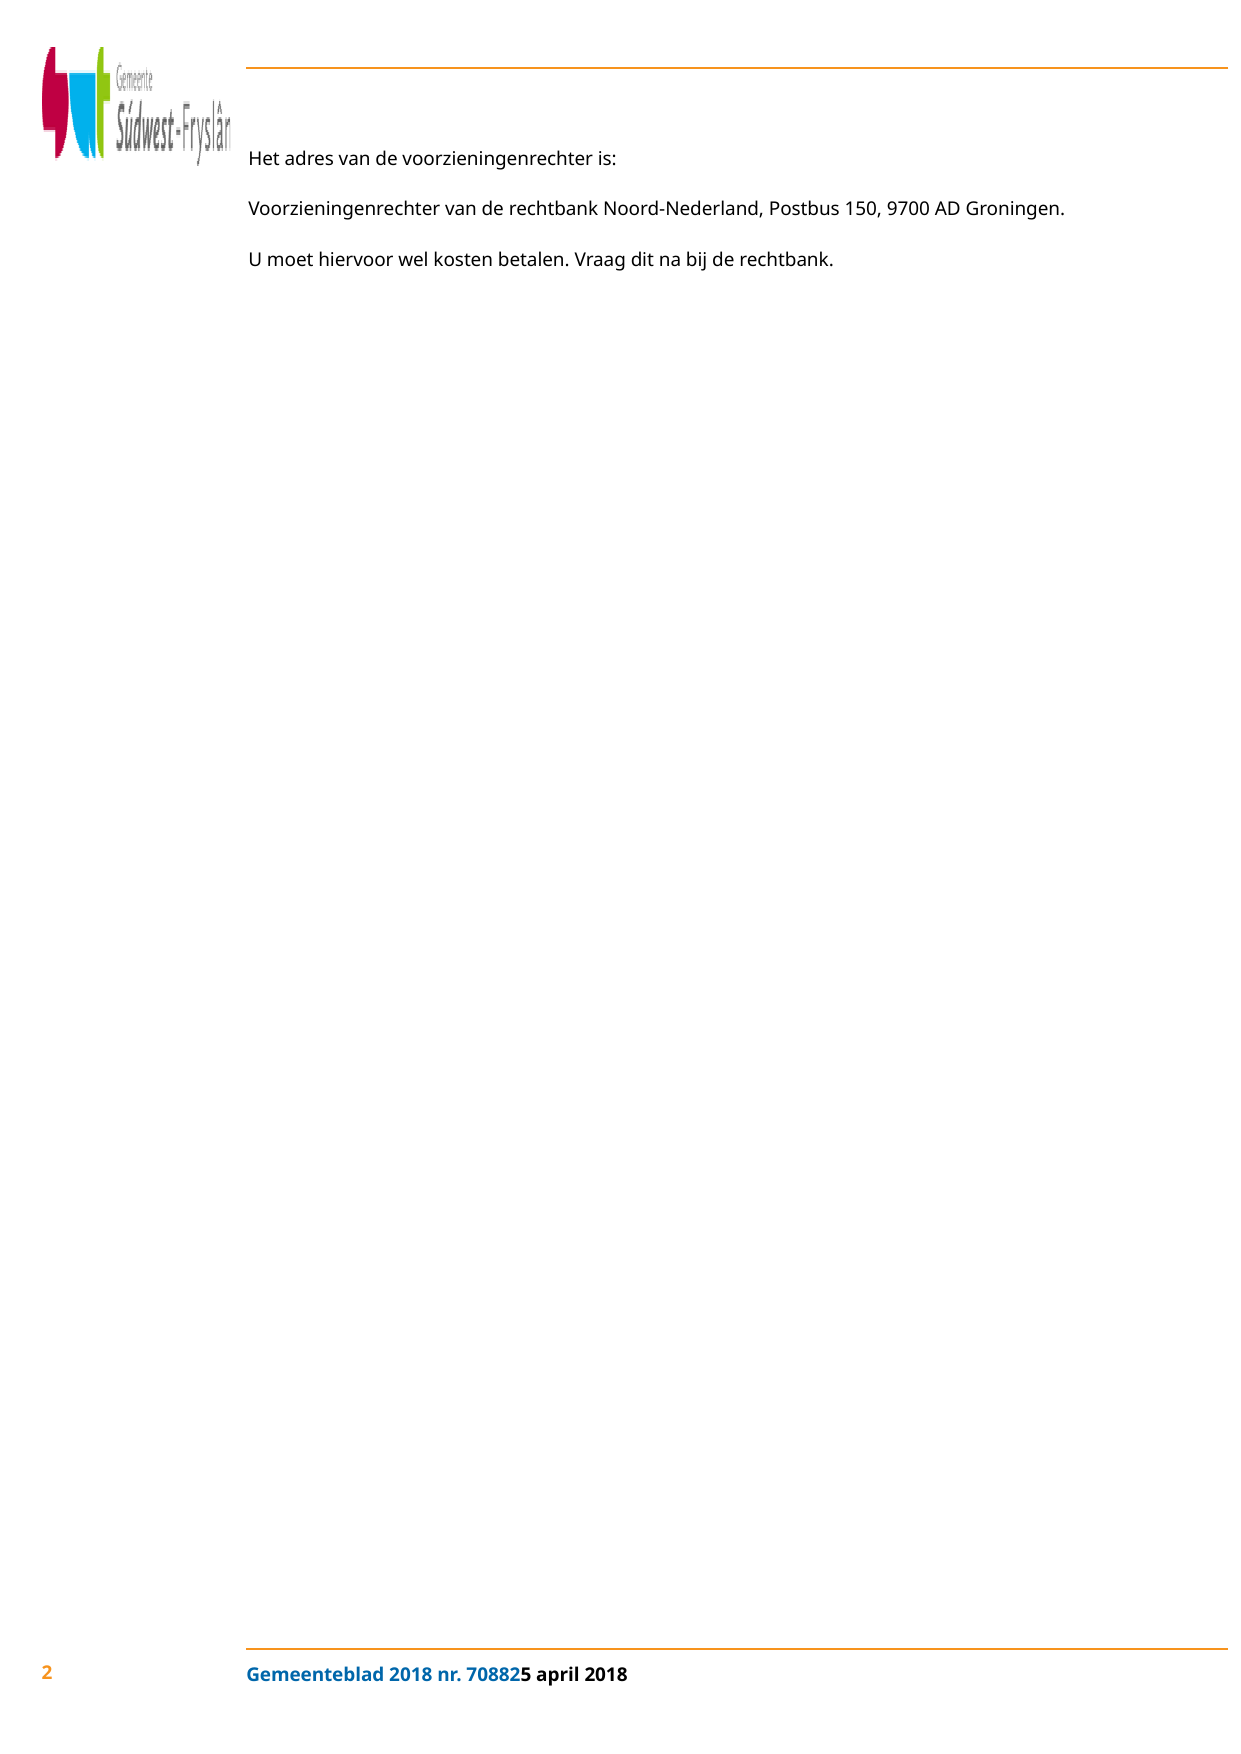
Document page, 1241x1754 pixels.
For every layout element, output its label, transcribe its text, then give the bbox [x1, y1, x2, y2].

picture [41, 47, 231, 172]
text Voorzieningenrechter van de rechtbank Noord-Nederland, Postbus 150, 9700 AD Groningen. [248, 196, 1152, 221]
text Het adres van de voorzieningenrechter is: [248, 145, 1152, 171]
text U moet hiervoor wel kosten betalen. Vraag dit na bij de rechtbank. [248, 246, 1152, 272]
